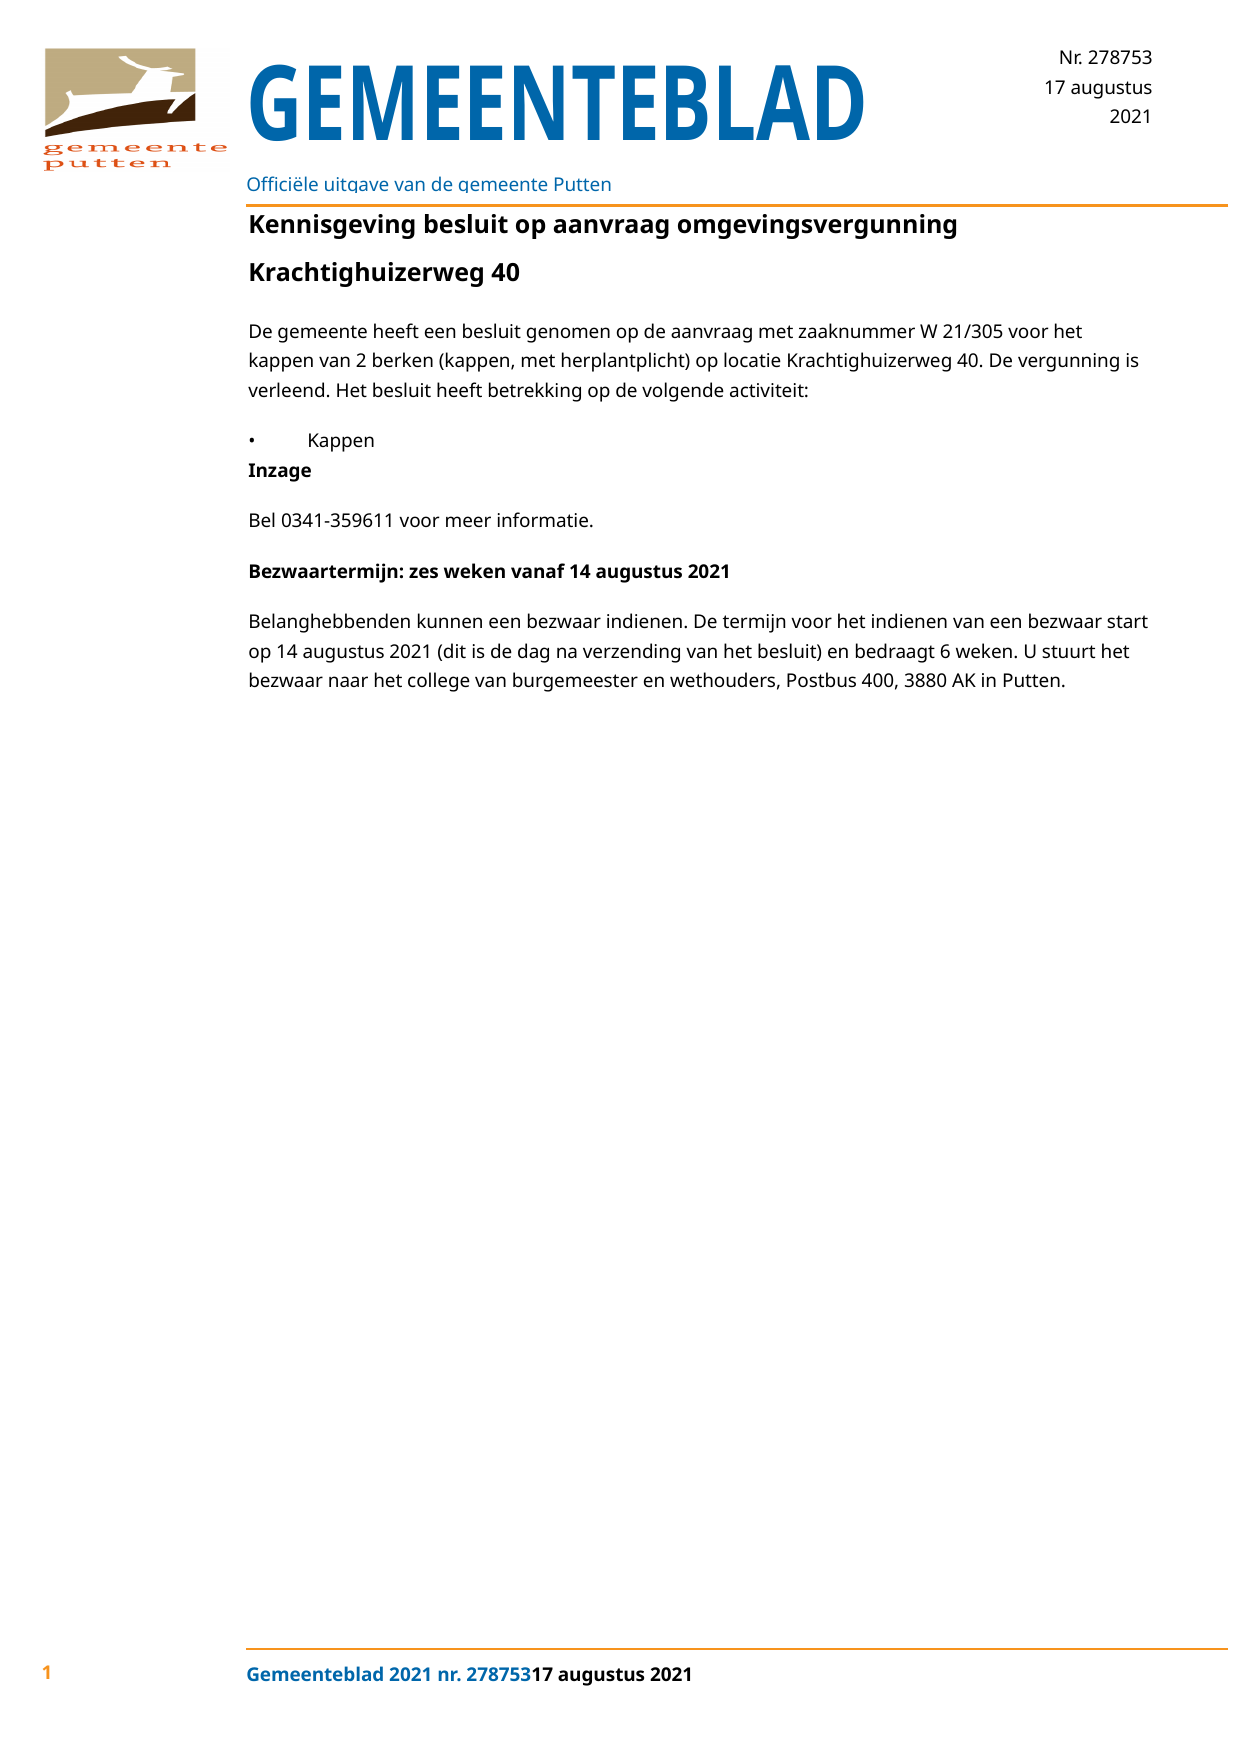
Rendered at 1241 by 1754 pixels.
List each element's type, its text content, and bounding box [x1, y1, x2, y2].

text Kennisgeving besluit op aanvraag omgevingsvergunning Krachtighuizerweg 40 [248, 207, 1152, 288]
text De gemeente heeft een besluit genomen op de aanvraag met zaaknummer W 21/305 voor het kappen van 2 berken (kappen, met herplantplicht) op locatie Krachtighuizerweg 40. De vergunning is verleend. Het besluit heeft betrekking op de volgende activiteit: [248, 318, 1152, 403]
picture [41, 47, 231, 172]
text Bel 0341-359611 voor meer informatie. [248, 507, 1152, 533]
text Belanghebbenden kunnen een bezwaar indienen. De termijn voor het indienen van een bezwaar start op 14 augustus 2021 (dit is de dag na verzending van het besluit) en bedraagt 6 weken. U stuurt het bezwaar naar het college van burgemeester en wethouders, Postbus 400, 3880 AK in Putten. [248, 608, 1152, 693]
list Kappen [248, 427, 1152, 453]
text Inzage [248, 457, 1152, 483]
text Bezwaartermijn: zes weken vanaf 14 augustus 2021 [248, 558, 1152, 584]
